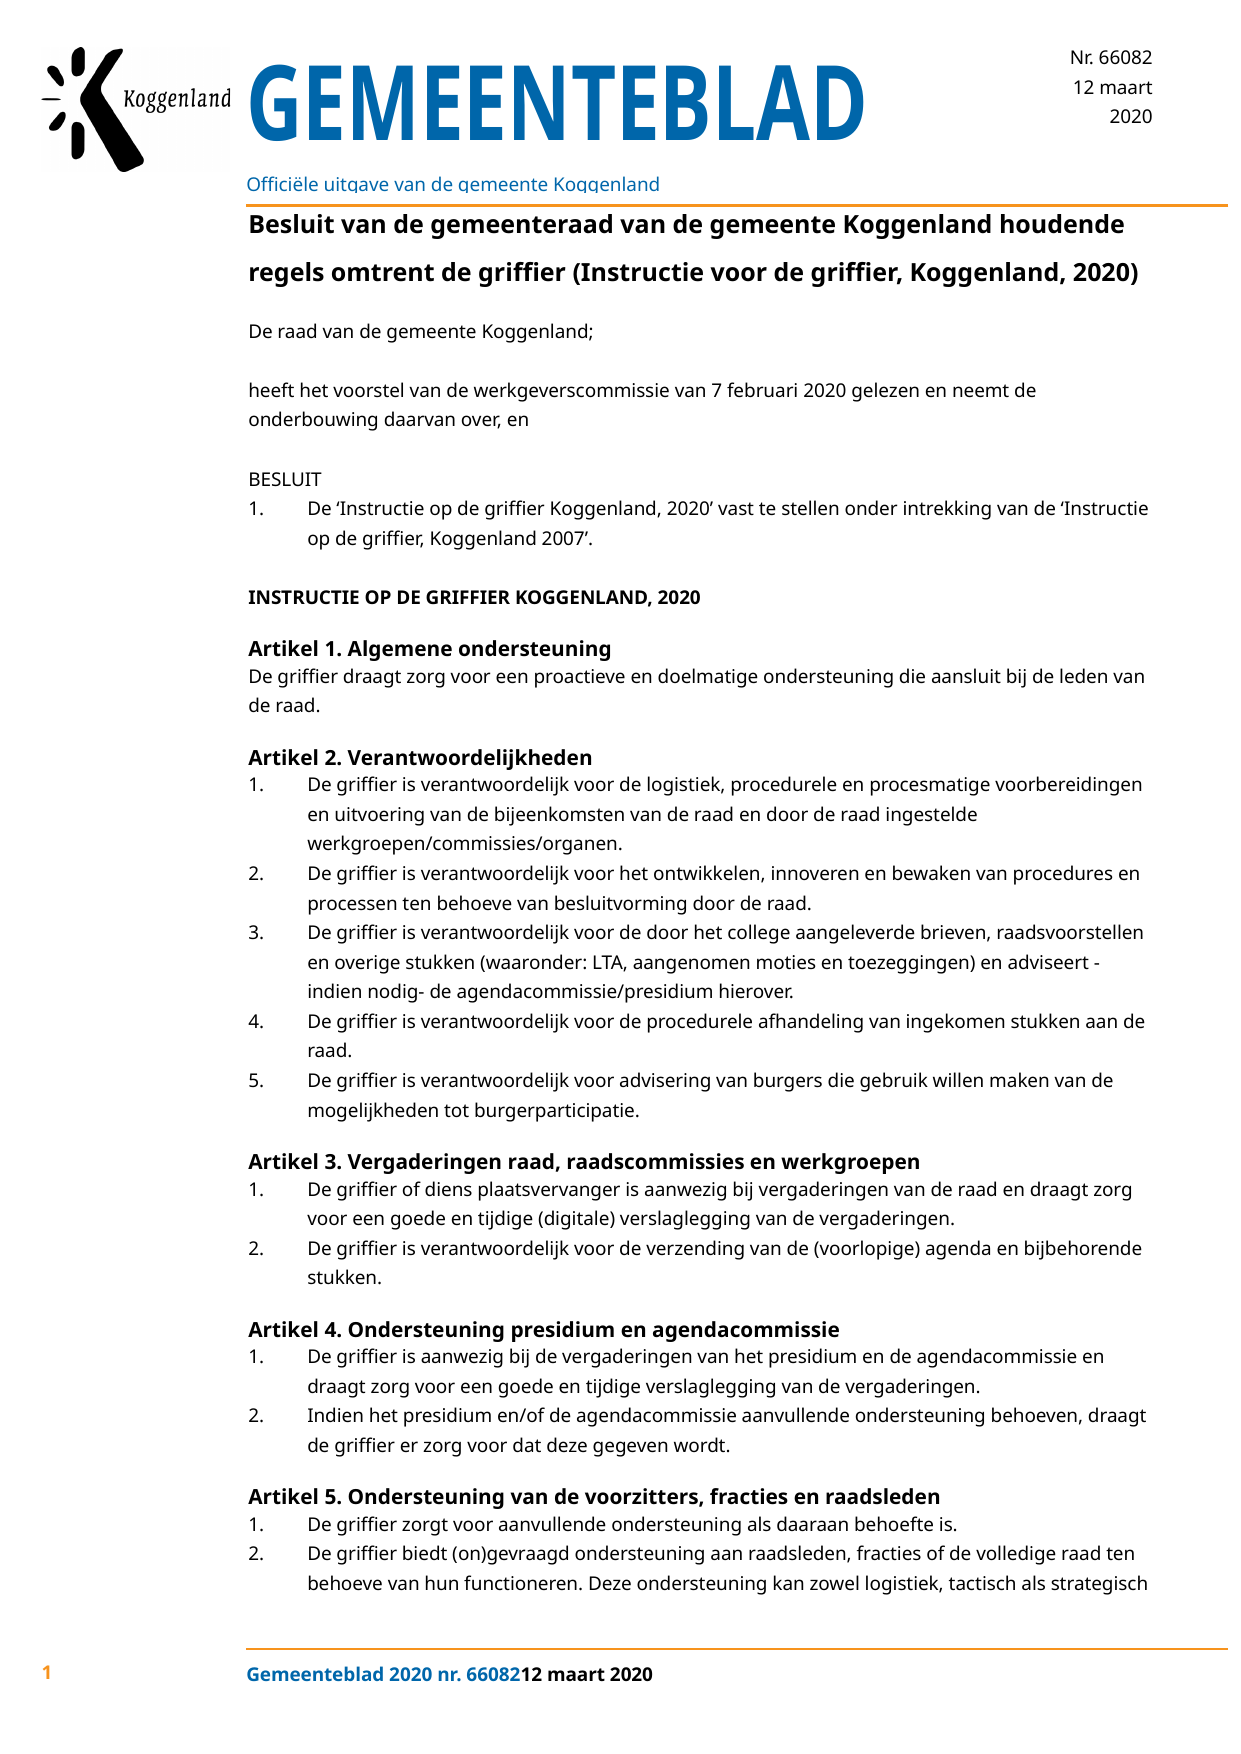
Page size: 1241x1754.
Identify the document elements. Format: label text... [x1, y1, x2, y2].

list Indien het presidium en/of de agendacommissie aanvullende ondersteuning behoeven, draagt de griffier er zorg voor dat deze gegeven wordt. [248, 1402, 1152, 1458]
text Artikel 4. Ondersteuning presidium en agendacommissie [248, 1315, 1152, 1343]
list De ‘Instructie op de griffier Koggenland, 2020’ vast te stellen onder intrekking van de ‘Instructie op de griffier, Koggenland 2007’. [248, 495, 1152, 551]
list De griffier is verantwoordelijk voor advisering van burgers die gebruik willen maken van de mogelijkheden tot burgerparticipatie. [248, 1067, 1152, 1123]
list De griffier is verantwoordelijk voor de procedurele afhandeling van ingekomen stukken aan de raad. [248, 1008, 1152, 1063]
text heeft het voorstel van de werkgeverscommissie van 7 februari 2020 gelezen en neemt de onderbouwing daarvan over, en [248, 377, 1152, 432]
list De griffier is verantwoordelijk voor de logistiek, procedurele en procesmatige voorbereidingen en uitvoering van de bijeenkomsten van de raad en door de raad ingestelde werkgroepen/commissies/organen. [248, 771, 1152, 856]
text Artikel 3. Vergaderingen raad, raadscommissies en werkgroepen [248, 1147, 1152, 1176]
list De griffier is verantwoordelijk voor de verzending van de (voorlopige) agenda en bijbehorende stukken. [248, 1235, 1152, 1290]
picture [41, 47, 231, 172]
list De griffier is verantwoordelijk voor het ontwikkelen, innoveren en bewaken van procedures en processen ten behoeve van besluitvorming door de raad. [248, 860, 1152, 916]
text Artikel 5. Ondersteuning van de voorzitters, fracties en raadsleden [248, 1482, 1152, 1511]
text INSTRUCTIE OP DE GRIFFIER KOGGENLAND, 2020 [248, 584, 1152, 610]
text Artikel 1. Algemene ondersteuning [248, 634, 1152, 663]
list De griffier biedt (on)gevraagd ondersteuning aan raadsleden, fracties of de volledige raad ten behoeve van hun functioneren. Deze ondersteuning kan zowel logistiek, tactisch als strategisch [248, 1541, 1152, 1596]
text Artikel 2. Verantwoordelijkheden [248, 743, 1152, 771]
text De griffier draagt zorg voor een proactieve en doelmatige ondersteuning die aansluit bij de leden van de raad. [248, 663, 1152, 718]
text BESLUIT [248, 466, 1152, 492]
list De griffier is verantwoordelijk voor de door het college aangeleverde brieven, raadsvoorstellen en overige stukken (waaronder: LTA, aangenomen moties en toezeggingen) en adviseert - indien nodig- de agendacommissie/presidium hierover. [248, 919, 1152, 1004]
text De raad van de gemeente Koggenland; [248, 318, 1152, 344]
text Besluit van de gemeenteraad van de gemeente Koggenland houdende regels omtrent de griffier (Instructie voor de griffier, Koggenland, 2020) [248, 207, 1152, 288]
list De griffier zorgt voor aanvullende ondersteuning als daaraan behoefte is. [248, 1511, 1152, 1537]
list De griffier is aanwezig bij de vergaderingen van het presidium en de agendacommissie en draagt zorg voor een goede en tijdige verslaglegging van de vergaderingen. [248, 1343, 1152, 1399]
list De griffier of diens plaatsvervanger is aanwezig bij vergaderingen van de raad en draagt zorg voor een goede en tijdige (digitale) verslaglegging van de vergaderingen. [248, 1176, 1152, 1231]
